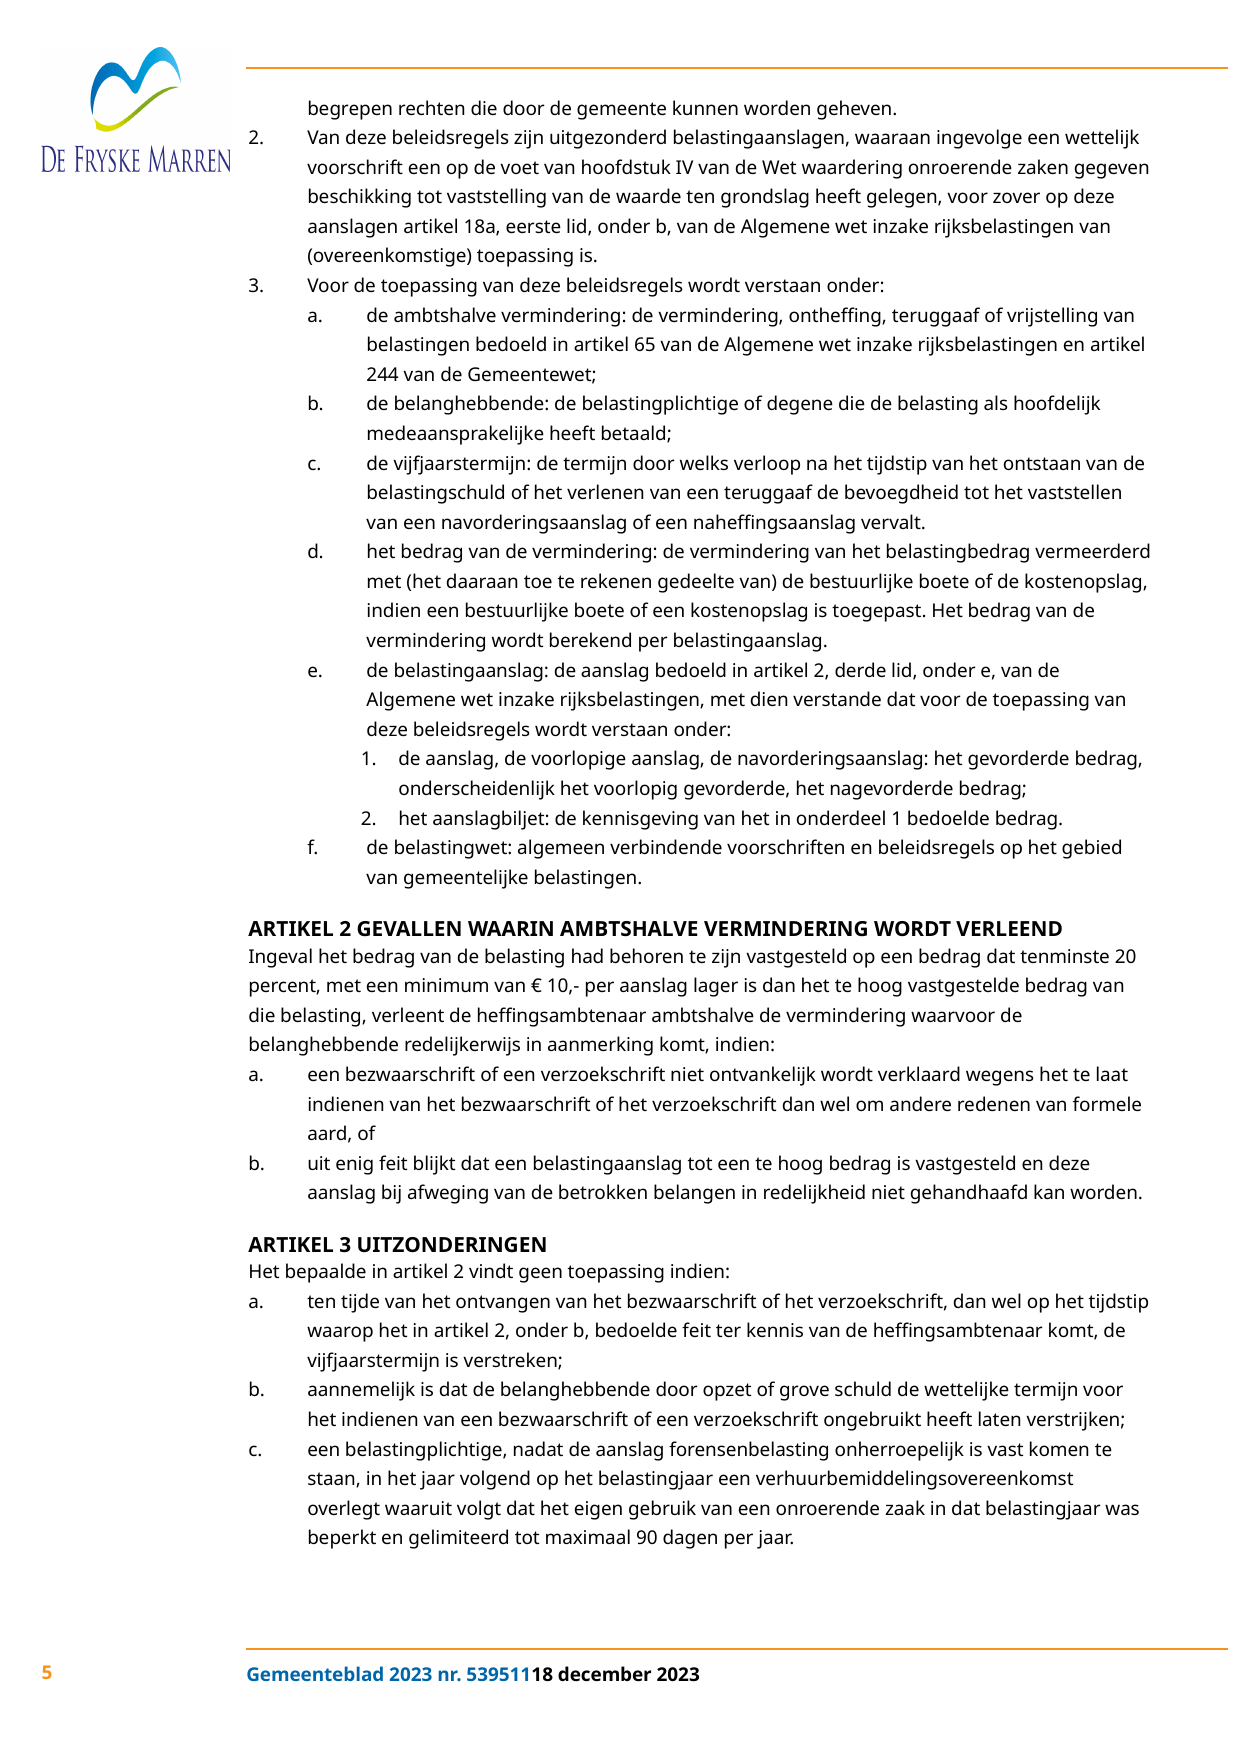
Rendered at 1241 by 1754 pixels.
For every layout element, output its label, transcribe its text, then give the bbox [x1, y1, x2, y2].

text ARTIKEL 2 GEVALLEN WAARIN AMBTSHALVE VERMINDERING WORDT VERLEEND [248, 914, 1152, 943]
text ARTIKEL 3 UITZONDERINGEN [248, 1230, 1152, 1258]
list een bezwaarschrift of een verzoekschrift niet ontvankelijk wordt verklaard wegens het te laat indienen van het bezwaarschrift of het verzoekschrift dan wel om andere redenen van formele aard, of [248, 1061, 1152, 1146]
list Voor de toepassing van deze beleidsregels wordt verstaan onder: [248, 272, 1152, 298]
list de belastingaanslag: de aanslag bedoeld in artikel 2, derde lid, onder e, van de Algemene wet inzake rijksbelastingen, met dien verstande dat voor de toepassing van deze beleidsregels wordt verstaan onder: [307, 657, 1152, 742]
picture [41, 47, 231, 172]
list de aanslag, de voorlopige aanslag, de navorderingsaanslag: het gevorderde bedrag, onderscheidenlijk het voorlopig gevorderde, het nagevorderde bedrag; [361, 746, 1152, 801]
list aannemelijk is dat de belanghebbende door opzet of grove schuld de wettelijke termijn voor het indienen van een bezwaarschrift of een verzoekschrift ongebruikt heeft laten verstrijken; [248, 1377, 1152, 1432]
list het aanslagbiljet: de kennisgeving van het in onderdeel 1 bedoelde bedrag. [361, 805, 1152, 831]
list de belastingwet: algemeen verbindende voorschriften en beleidsregels op het gebied van gemeentelijke belastingen. [307, 834, 1152, 890]
list de ambtshalve vermindering: de vermindering, ontheffing, teruggaaf of vrijstelling van belastingen bedoeld in artikel 65 van de Algemene wet inzake rijksbelastingen en artikel 244 van de Gemeentewet; [307, 302, 1152, 387]
list de vijfjaarstermijn: de termijn door welks verloop na het tijdstip van het ontstaan van de belastingschuld of het verlenen van een teruggaaf de bevoegdheid tot het vaststellen van een navorderingsaanslag of een naheffingsaanslag vervalt. [307, 450, 1152, 535]
list begrepen rechten die door de gemeente kunnen worden geheven. [248, 95, 1152, 121]
list een belastingplichtige, nadat de aanslag forensenbelasting onherroepelijk is vast komen te staan, in het jaar volgend op het belastingjaar een verhuurbemiddelingsovereenkomst overlegt waaruit volgt dat het eigen gebruik van een onroerende zaak in dat belastingjaar was beperkt en gelimiteerd tot maximaal 90 dagen per jaar. [248, 1436, 1152, 1550]
list Van deze beleidsregels zijn uitgezonderd belastingaanslagen, waaraan ingevolge een wettelijk voorschrift een op de voet van hoofdstuk IV van de Wet waardering onroerende zaken gegeven beschikking tot vaststelling van de waarde ten grondslag heeft gelegen, voor zover op deze aanslagen artikel 18a, eerste lid, onder b, van de Algemene wet inzake rijksbelastingen van (overeenkomstige) toepassing is. [248, 124, 1152, 268]
list ten tijde van het ontvangen van het bezwaarschrift of het verzoekschrift, dan wel op het tijdstip waarop het in artikel 2, onder b, bedoelde feit ter kennis van de heffingsambtenaar komt, de vijfjaarstermijn is verstreken; [248, 1288, 1152, 1373]
list uit enig feit blijkt dat een belastingaanslag tot een te hoog bedrag is vastgesteld en deze aanslag bij afweging van de betrokken belangen in redelijkheid niet gehandhaafd kan worden. [248, 1150, 1152, 1205]
text Ingeval het bedrag van de belasting had behoren te zijn vastgesteld op een bedrag dat tenminste 20 percent, met een minimum van € 10,- per aanslag lager is dan het te hoog vastgestelde bedrag van die belasting, verleent de heffingsambtenaar ambtshalve de vermindering waarvoor de belanghebbende redelijkerwijs in aanmerking komt, indien: [248, 943, 1152, 1057]
list de belanghebbende: de belastingplichtige of degene die de belasting als hoofdelijk medeaansprakelijke heeft betaald; [307, 391, 1152, 446]
list het bedrag van de vermindering: de vermindering van het belastingbedrag vermeerderd met (het daaraan toe te rekenen gedeelte van) de bestuurlijke boete of de kostenopslag, indien een bestuurlijke boete of een kostenopslag is toegepast. Het bedrag van de vermindering wordt berekend per belastingaanslag. [307, 538, 1152, 653]
text Het bepaalde in artikel 2 vindt geen toepassing indien: [248, 1258, 1152, 1284]
